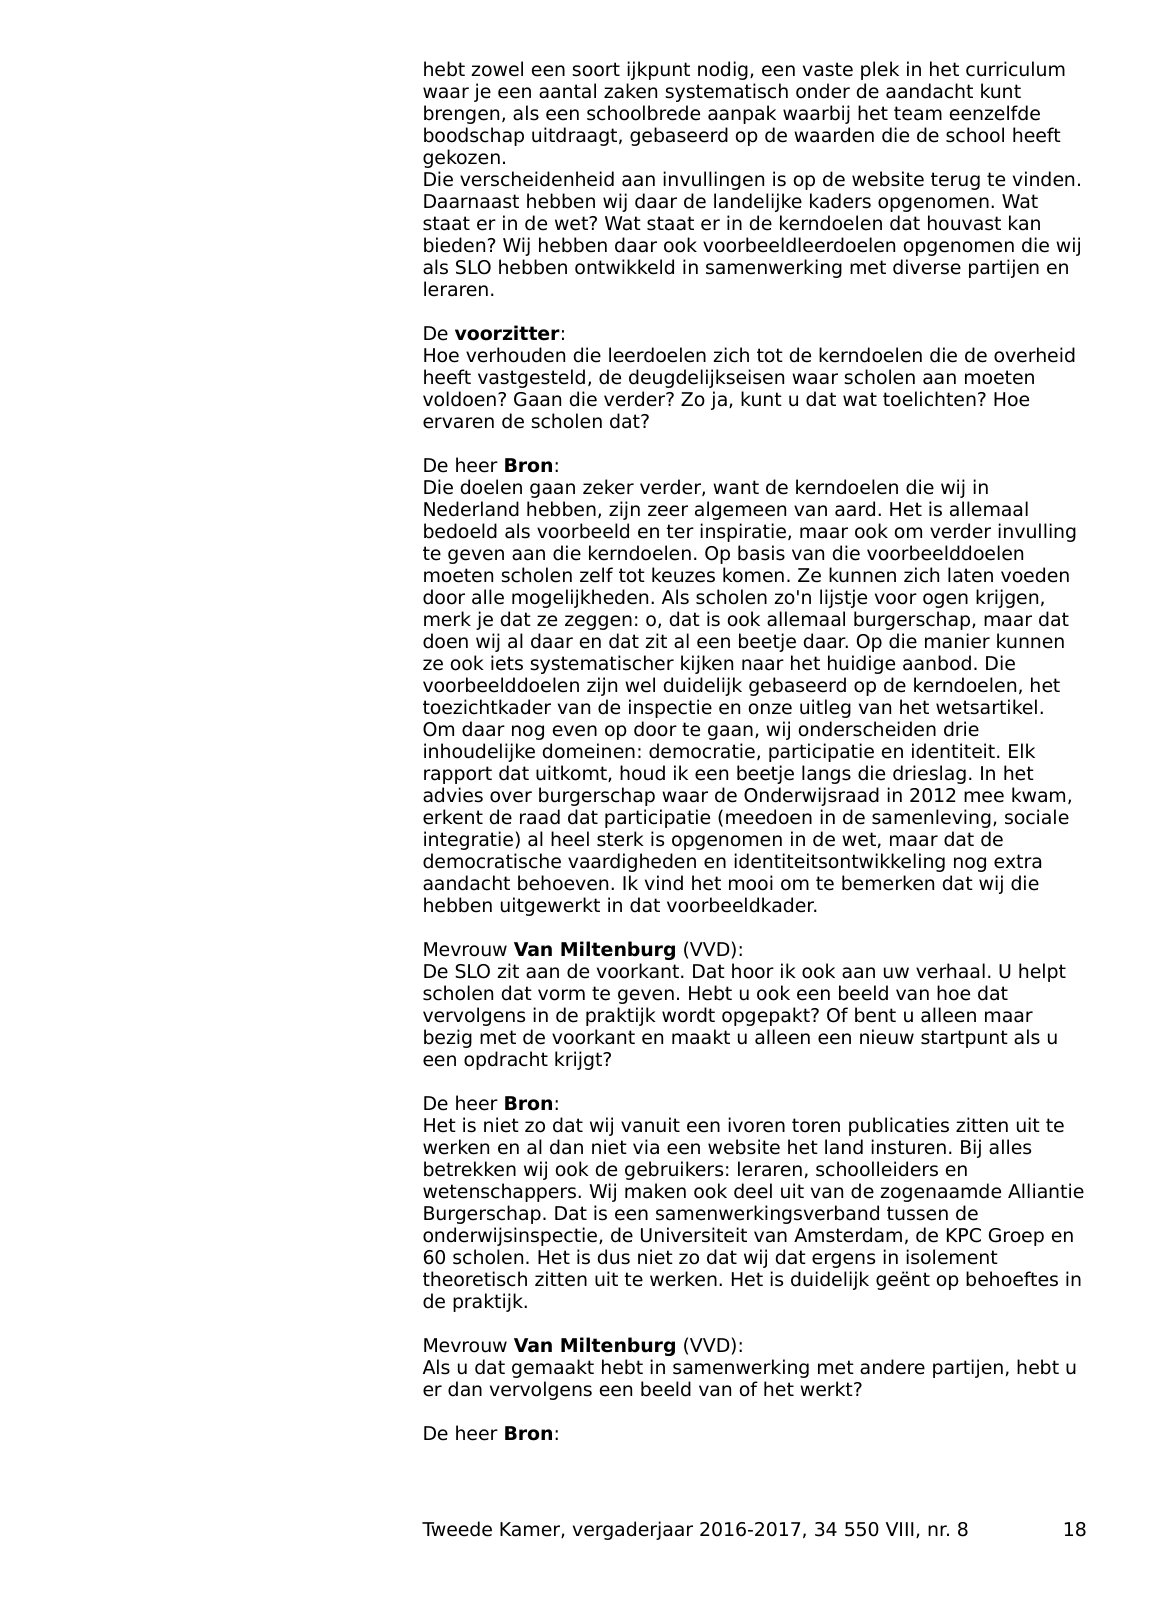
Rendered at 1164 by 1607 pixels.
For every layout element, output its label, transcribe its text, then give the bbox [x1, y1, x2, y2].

text Die doelen gaan zeker verder, want de kerndoelen die wij in Nederland hebben, zijn zeer algemeen van aard. Het is allemaal bedoeld als voorbeeld en ter inspiratie, maar ook om verder invulling te geven aan die kerndoelen. Op basis van die voorbeelddoelen moeten scholen zelf tot keuzes komen. Ze kunnen zich laten voeden door alle mogelijkheden. Als scholen zo'n lijstje voor ogen krijgen, merk je dat ze zeggen: o, dat is ook allemaal burgerschap, maar dat doen wij al daar en dat zit al een beetje daar. Op die manier kunnen ze ook iets systematischer kijken naar het huidige aanbod. Die voorbeelddoelen zijn wel duidelijk gebaseerd op de kerndoelen, het toezichtkader van de inspectie en onze uitleg van het wetsartikel. [422, 477, 1087, 719]
text Hoe verhouden die leerdoelen zich tot de kerndoelen die de overheid heeft vastgesteld, de deugdelijkseisen waar scholen aan moeten voldoen? Gaan die verder? Zo ja, kunt u dat wat toelichten? Hoe ervaren de scholen dat? [422, 345, 1087, 433]
text Het is niet zo dat wij vanuit een ivoren toren publicaties zitten uit te werken en al dan niet via een website het land insturen. Bij alles betrekken wij ook de gebruikers: leraren, schoolleiders en wetenschappers. Wij maken ook deel uit van de zogenaamde Alliantie Burgerschap. Dat is een samenwerkingsverband tussen de onderwijsinspectie, de Universiteit van Amsterdam, de KPC Groep en 60 scholen. Het is dus niet zo dat wij dat ergens in isolement theoretisch zitten uit te werken. Het is duidelijk geënt op behoeftes in de praktijk. [422, 1115, 1087, 1313]
text Als u dat gemaakt hebt in samenwerking met andere partijen, hebt u er dan vervolgens een beeld van of het werkt? [422, 1357, 1087, 1401]
text Mevrouw Van Miltenburg (VVD): [422, 939, 1087, 961]
text Om daar nog even op door te gaan, wij onderscheiden drie inhoudelijke domeinen: democratie, participatie en identiteit. Elk rapport dat uitkomt, houd ik een beetje langs die drieslag. In het advies over burgerschap waar de Onderwijsraad in 2012 mee kwam, erkent de raad dat participatie (meedoen in de samenleving, sociale integratie) al heel sterk is opgenomen in de wet, maar dat de democratische vaardigheden en identiteitsontwikkeling nog extra aandacht behoeven. Ik vind het mooi om te bemerken dat wij die hebben uitgewerkt in dat voorbeeldkader. [422, 719, 1087, 917]
text De voorzitter: [422, 323, 1087, 345]
text Die verscheidenheid aan invullingen is op de website terug te vinden. Daarnaast hebben wij daar de landelijke kaders opgenomen. Wat staat er in de wet? Wat staat er in de kerndoelen dat houvast kan bieden? Wij hebben daar ook voorbeeldleerdoelen opgenomen die wij als SLO hebben ontwikkeld in samenwerking met diverse partijen en leraren. [422, 169, 1087, 301]
text De heer Bron: [422, 1423, 1087, 1445]
text hebt zowel een soort ijkpunt nodig, een vaste plek in het curriculum waar je een aantal zaken systematisch onder de aandacht kunt brengen, als een schoolbrede aanpak waarbij het team eenzelfde boodschap uitdraagt, gebaseerd op de waarden die de school heeft gekozen. [422, 59, 1087, 169]
text De SLO zit aan de voorkant. Dat hoor ik ook aan uw verhaal. U helpt scholen dat vorm te geven. Hebt u ook een beeld van hoe dat vervolgens in de praktijk wordt opgepakt? Of bent u alleen maar bezig met de voorkant en maakt u alleen een nieuw startpunt als u een opdracht krijgt? [422, 961, 1087, 1071]
text De heer Bron: [422, 1093, 1087, 1115]
text Mevrouw Van Miltenburg (VVD): [422, 1335, 1087, 1357]
text De heer Bron: [422, 455, 1087, 477]
